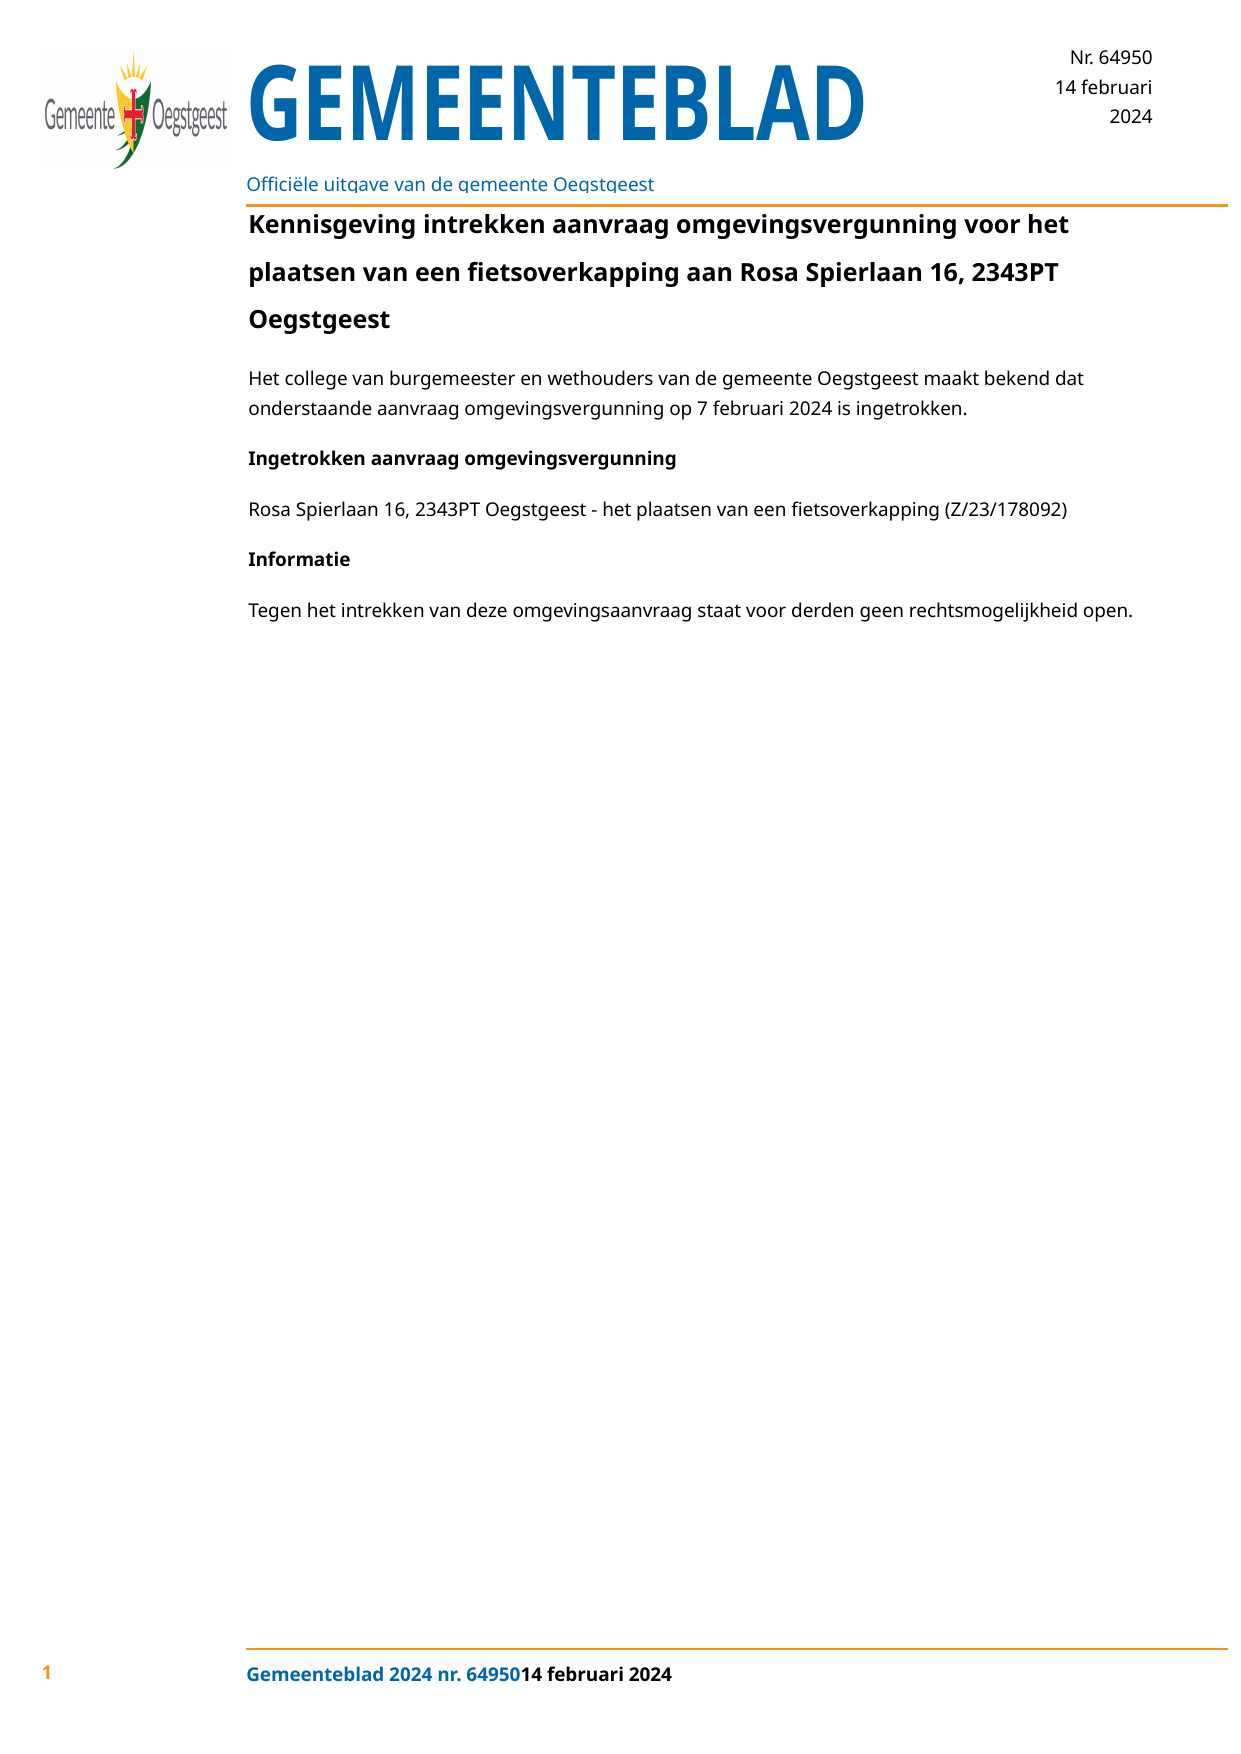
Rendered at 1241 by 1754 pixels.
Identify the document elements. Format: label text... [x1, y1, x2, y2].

text Kennisgeving intrekken aanvraag omgevingsvergunning voor het plaatsen van een fietsoverkapping aan Rosa Spierlaan 16, 2343PT Oegstgeest [248, 207, 1152, 336]
picture [41, 47, 231, 172]
text Ingetrokken aanvraag omgevingsvergunning [248, 446, 1152, 471]
text Tegen het intrekken van deze omgevingsaanvraag staat voor derden geen rechtsmogelijkheid open. [248, 597, 1152, 622]
text Rosa Spierlaan 16, 2343PT Oegstgeest - het plaatsen van een fietsoverkapping (Z/23/178092) [248, 496, 1152, 522]
text Het college van burgemeester en wethouders van de gemeente Oegstgeest maakt bekend dat onderstaande aanvraag omgevingsvergunning op 7 februari 2024 is ingetrokken. [248, 366, 1152, 421]
text Informatie [248, 546, 1152, 572]
